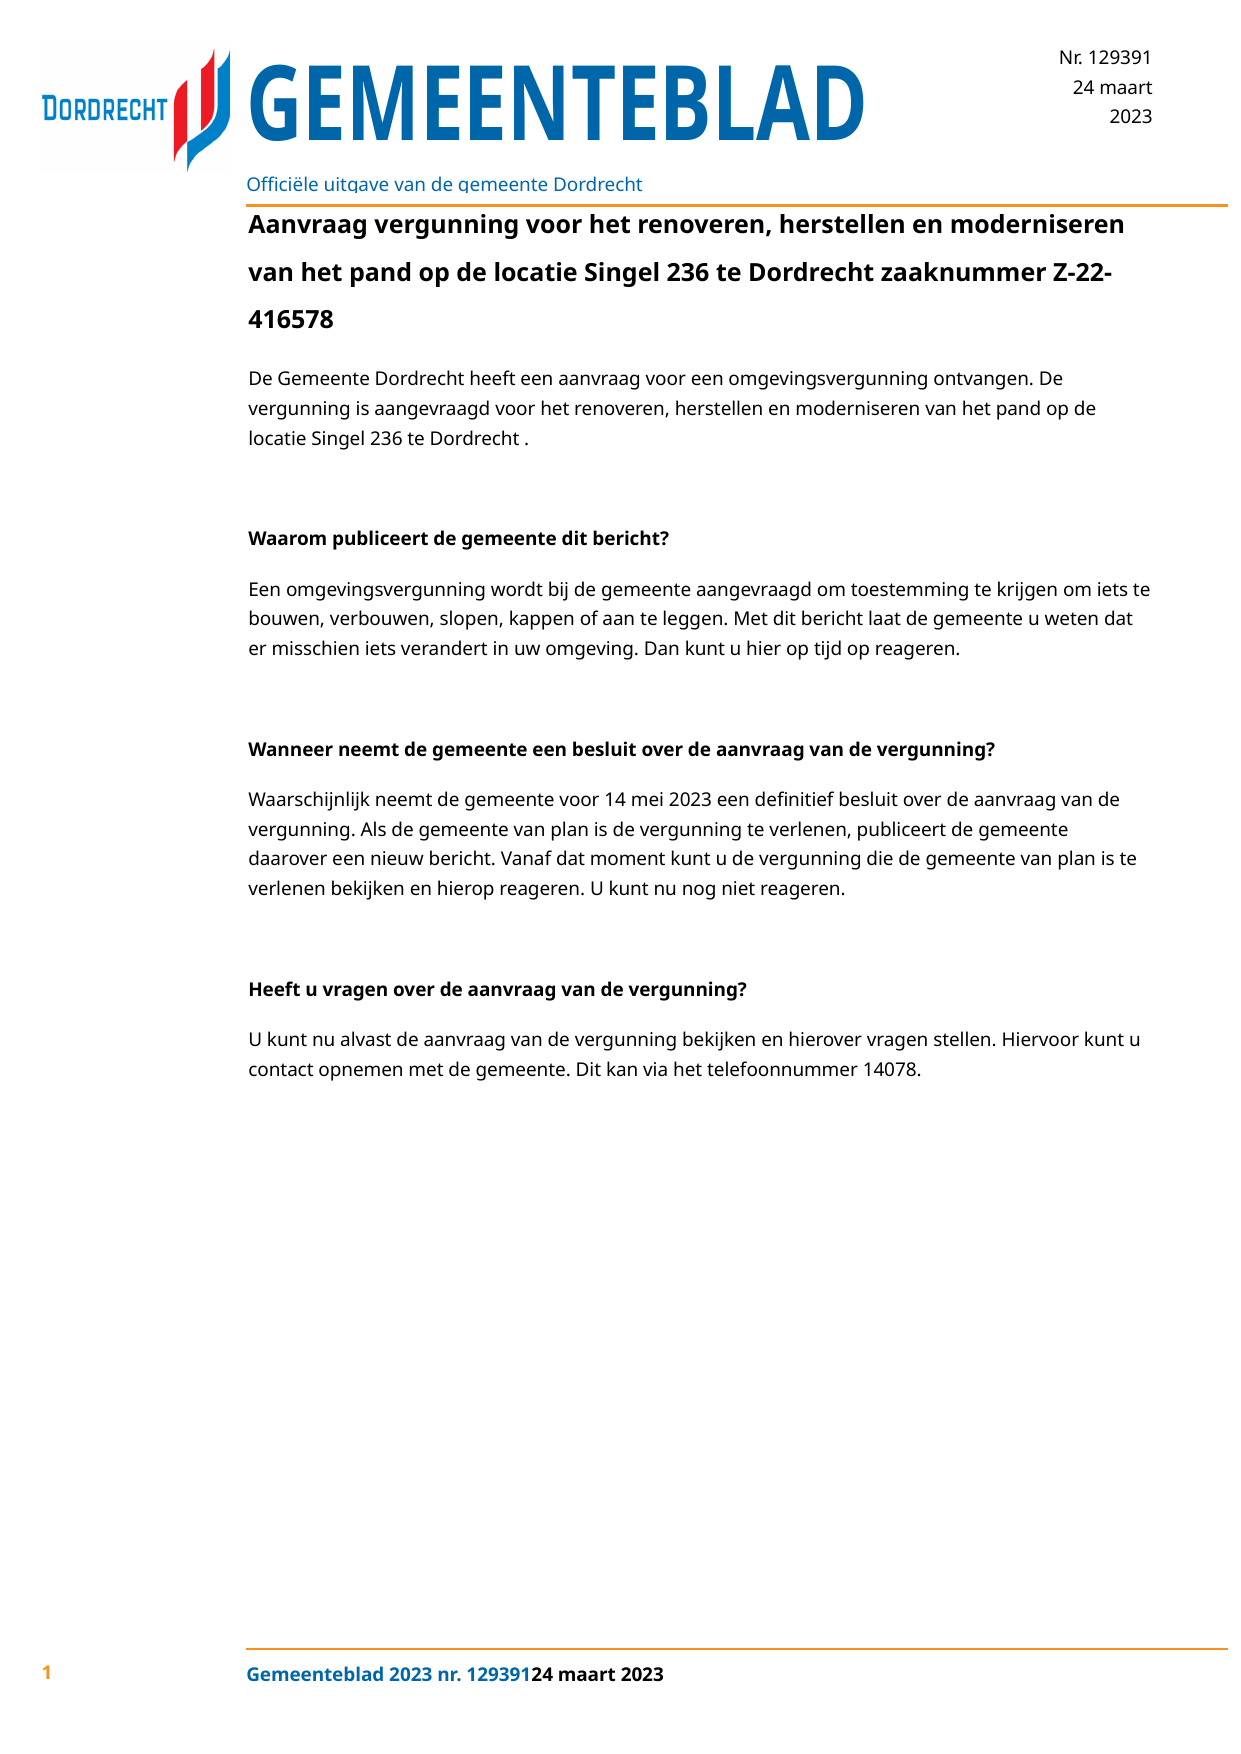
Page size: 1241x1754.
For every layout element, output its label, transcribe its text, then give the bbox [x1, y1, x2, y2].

text Wanneer neemt de gemeente een besluit over de aanvraag van de vergunning? [248, 736, 1152, 762]
text De Gemeente Dordrecht heeft een aanvraag voor een omgevingsvergunning ontvangen. De vergunning is aangevraagd voor het renoveren, herstellen en moderniseren van het pand op de locatie Singel 236 te Dordrecht . [248, 366, 1152, 450]
text Een omgevingsvergunning wordt bij de gemeente aangevraagd om toestemming te krijgen om iets te bouwen, verbouwen, slopen, kappen of aan te leggen. Met dit bericht laat de gemeente u weten dat er misschien iets verandert in uw omgeving. Dan kunt u hier op tijd op reageren. [248, 576, 1152, 661]
text Aanvraag vergunning voor het renoveren, herstellen en moderniseren van het pand op de locatie Singel 236 te Dordrecht zaaknummer Z-22-416578 [248, 207, 1152, 336]
text Waarom publiceert de gemeente dit bericht? [248, 526, 1152, 551]
text Heeft u vragen over de aanvraag van de vergunning? [248, 976, 1152, 1002]
text U kunt nu alvast de aanvraag van de vergunning bekijken en hierover vragen stellen. Hiervoor kunt u contact opnemen met de gemeente. Dit kan via het telefoonnummer 14078. [248, 1026, 1152, 1082]
text Waarschijnlijk neemt de gemeente voor 14 mei 2023 een definitief besluit over de aanvraag van de vergunning. Als de gemeente van plan is de vergunning te verlenen, publiceert de gemeente daarover een nieuw bericht. Vanaf dat moment kunt u de vergunning die de gemeente van plan is te verlenen bekijken en hierop reageren. U kunt nu nog niet reageren. [248, 786, 1152, 901]
picture [41, 47, 231, 172]
